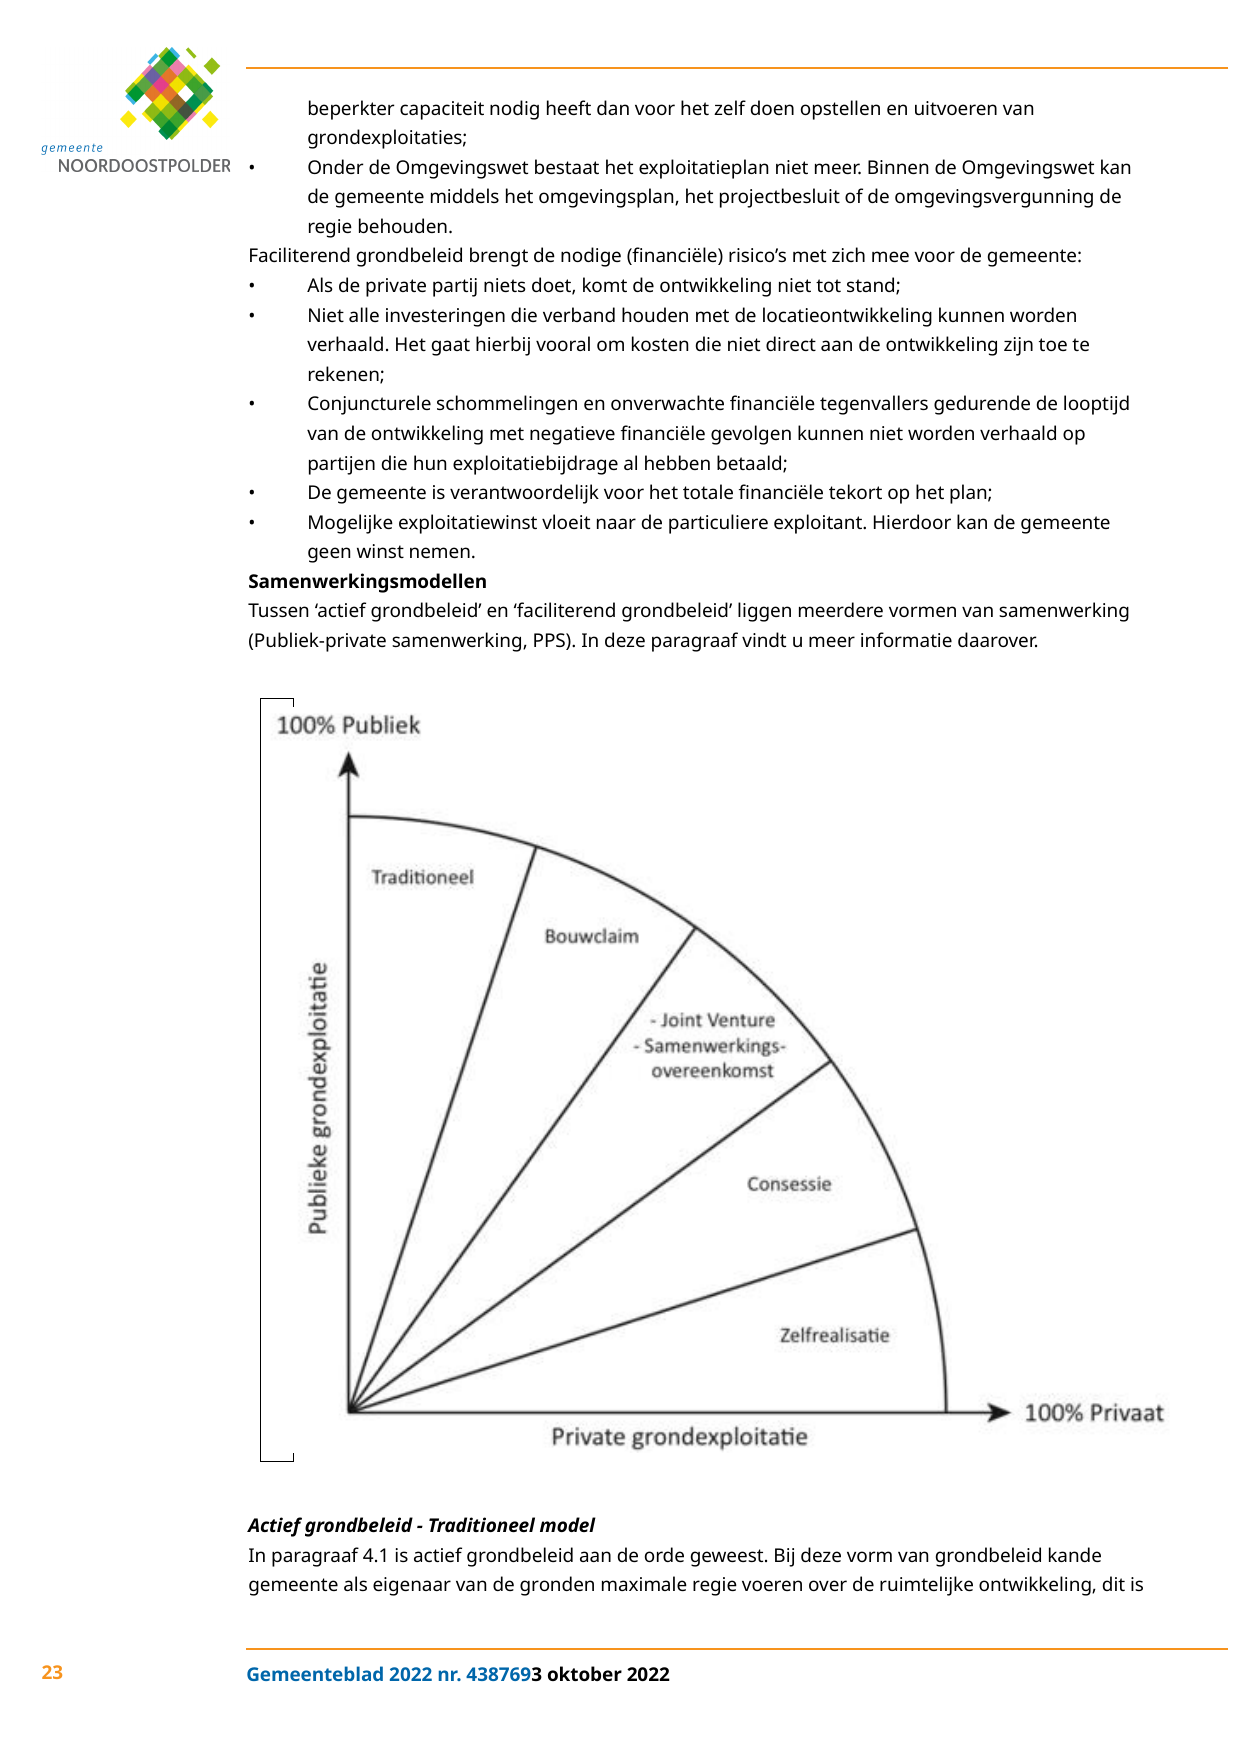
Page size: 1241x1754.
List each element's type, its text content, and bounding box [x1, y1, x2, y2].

text Actief grondbeleid - Traditioneel model [248, 1512, 1152, 1538]
text Faciliterend grondbeleid brengt de nodige (financiële) risico’s met zich mee voor de gemeente: [248, 243, 1152, 268]
list Conjuncturele schommelingen en onverwachte financiële tegenvallers gedurende de looptijd van de ontwikkeling met negatieve financiële gevolgen kunnen niet worden verhaald op partijen die hun exploitatiebijdrage al hebben betaald; [248, 391, 1152, 476]
list beperkter capaciteit nodig heeft dan voor het zelf doen opstellen en uitvoeren van grondexploitaties; [248, 95, 1152, 150]
picture [268, 707, 1173, 1453]
list Mogelijke exploitatiewinst vloeit naar de particuliere exploitant. Hierdoor kan de gemeente geen winst nemen. [248, 509, 1152, 564]
text Tussen ‘actief grondbeleid’ en ‘faciliterend grondbeleid’ liggen meerdere vormen van samenwerking (Publiek-private samenwerking, PPS). In deze paragraaf vindt u meer informatie daarover. [248, 598, 1152, 653]
text Samenwerkingsmodellen [248, 568, 1152, 594]
list Onder de Omgevingswet bestaat het exploitatieplan niet meer. Binnen de Omgevingswet kan de gemeente middels het omgevingsplan, het projectbesluit of de omgevingsvergunning de regie behouden. [248, 154, 1152, 239]
list Als de private partij niets doet, komt de ontwikkeling niet tot stand; [248, 272, 1152, 298]
list De gemeente is verantwoordelijk voor het totale financiële tekort op het plan; [248, 479, 1152, 505]
text In paragraaf 4.1 is actief grondbeleid aan de orde geweest. Bij deze vorm van grondbeleid kande gemeente als eigenaar van de gronden maximale regie voeren over de ruimtelijke ontwikkeling, dit is [248, 1542, 1152, 1597]
picture [41, 47, 231, 172]
list Niet alle investeringen die verband houden met de locatieontwikkeling kunnen worden verhaald. Het gaat hierbij vooral om kosten die niet direct aan de ontwikkeling zijn toe te rekenen; [248, 302, 1152, 387]
